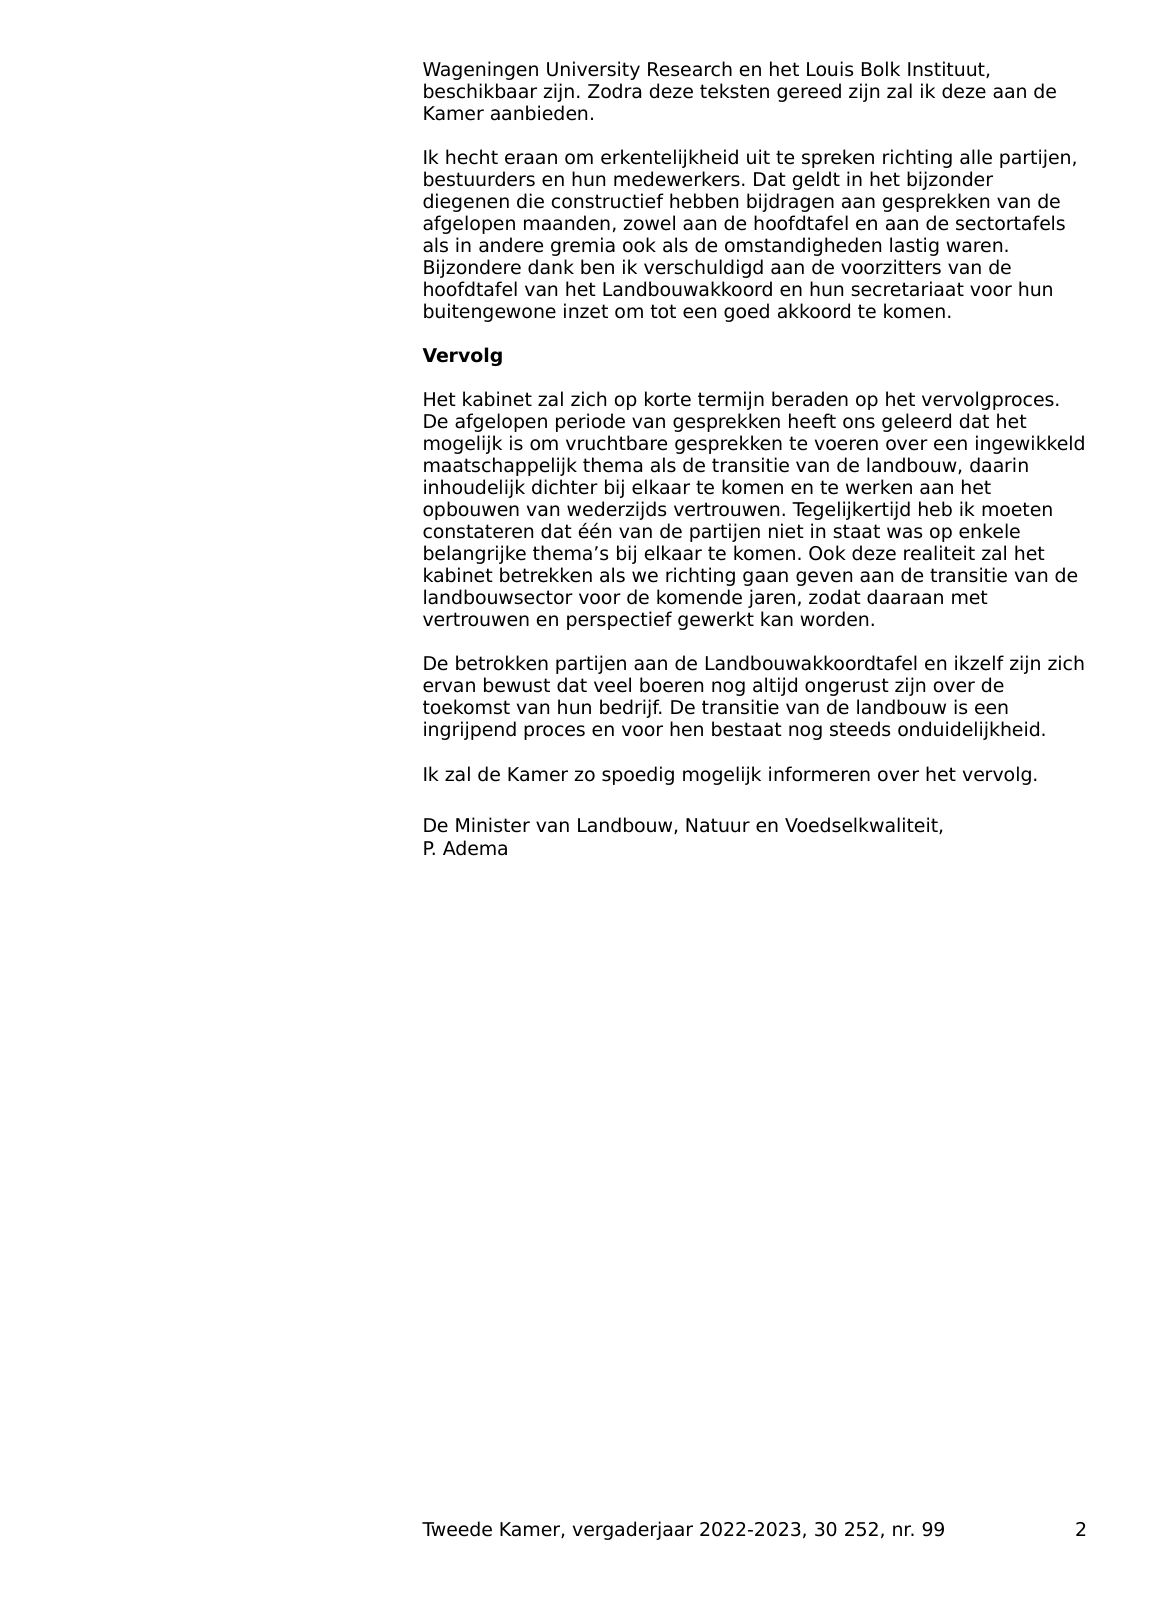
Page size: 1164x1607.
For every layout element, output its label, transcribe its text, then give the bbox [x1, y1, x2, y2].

text Wageningen University Research en het Louis Bolk Instituut, beschikbaar zijn. Zodra deze teksten gereed zijn zal ik deze aan de Kamer aanbieden. [422, 59, 1087, 125]
text Ik hecht eraan om erkentelijkheid uit te spreken richting alle partijen, bestuurders en hun medewerkers. Dat geldt in het bijzonder diegenen die constructief hebben bijdragen aan gesprekken van de afgelopen maanden, zowel aan de hoofdtafel en aan de sectortafels als in andere gremia ook als de omstandigheden lastig waren. [422, 147, 1087, 257]
subtitle Vervolg [422, 345, 1087, 367]
text Bijzondere dank ben ik verschuldigd aan de voorzitters van de hoofdtafel van het Landbouwakkoord en hun secretariaat voor hun buitengewone inzet om tot een goed akkoord te komen. [422, 257, 1087, 323]
text De Minister van Landbouw, Natuur en Voedselkwaliteit, P. Adema [422, 815, 1087, 859]
text De betrokken partijen aan de Landbouwakkoordtafel en ikzelf zijn zich ervan bewust dat veel boeren nog altijd ongerust zijn over de toekomst van hun bedrijf. De transitie van de landbouw is een ingrijpend proces en voor hen bestaat nog steeds onduidelijkheid. [422, 653, 1087, 741]
text Ik zal de Kamer zo spoedig mogelijk informeren over het vervolg. [422, 763, 1087, 785]
text Het kabinet zal zich op korte termijn beraden op het vervolgproces. De afgelopen periode van gesprekken heeft ons geleerd dat het mogelijk is om vruchtbare gesprekken te voeren over een ingewikkeld maatschappelijk thema als de transitie van de landbouw, daarin inhoudelijk dichter bij elkaar te komen en te werken aan het opbouwen van wederzijds vertrouwen. Tegelijkertijd heb ik moeten constateren dat één van de partijen niet in staat was op enkele belangrijke thema’s bij elkaar te komen. Ook deze realiteit zal het kabinet betrekken als we richting gaan geven aan de transitie van de landbouwsector voor de komende jaren, zodat daaraan met vertrouwen en perspectief gewerkt kan worden. [422, 389, 1087, 631]
